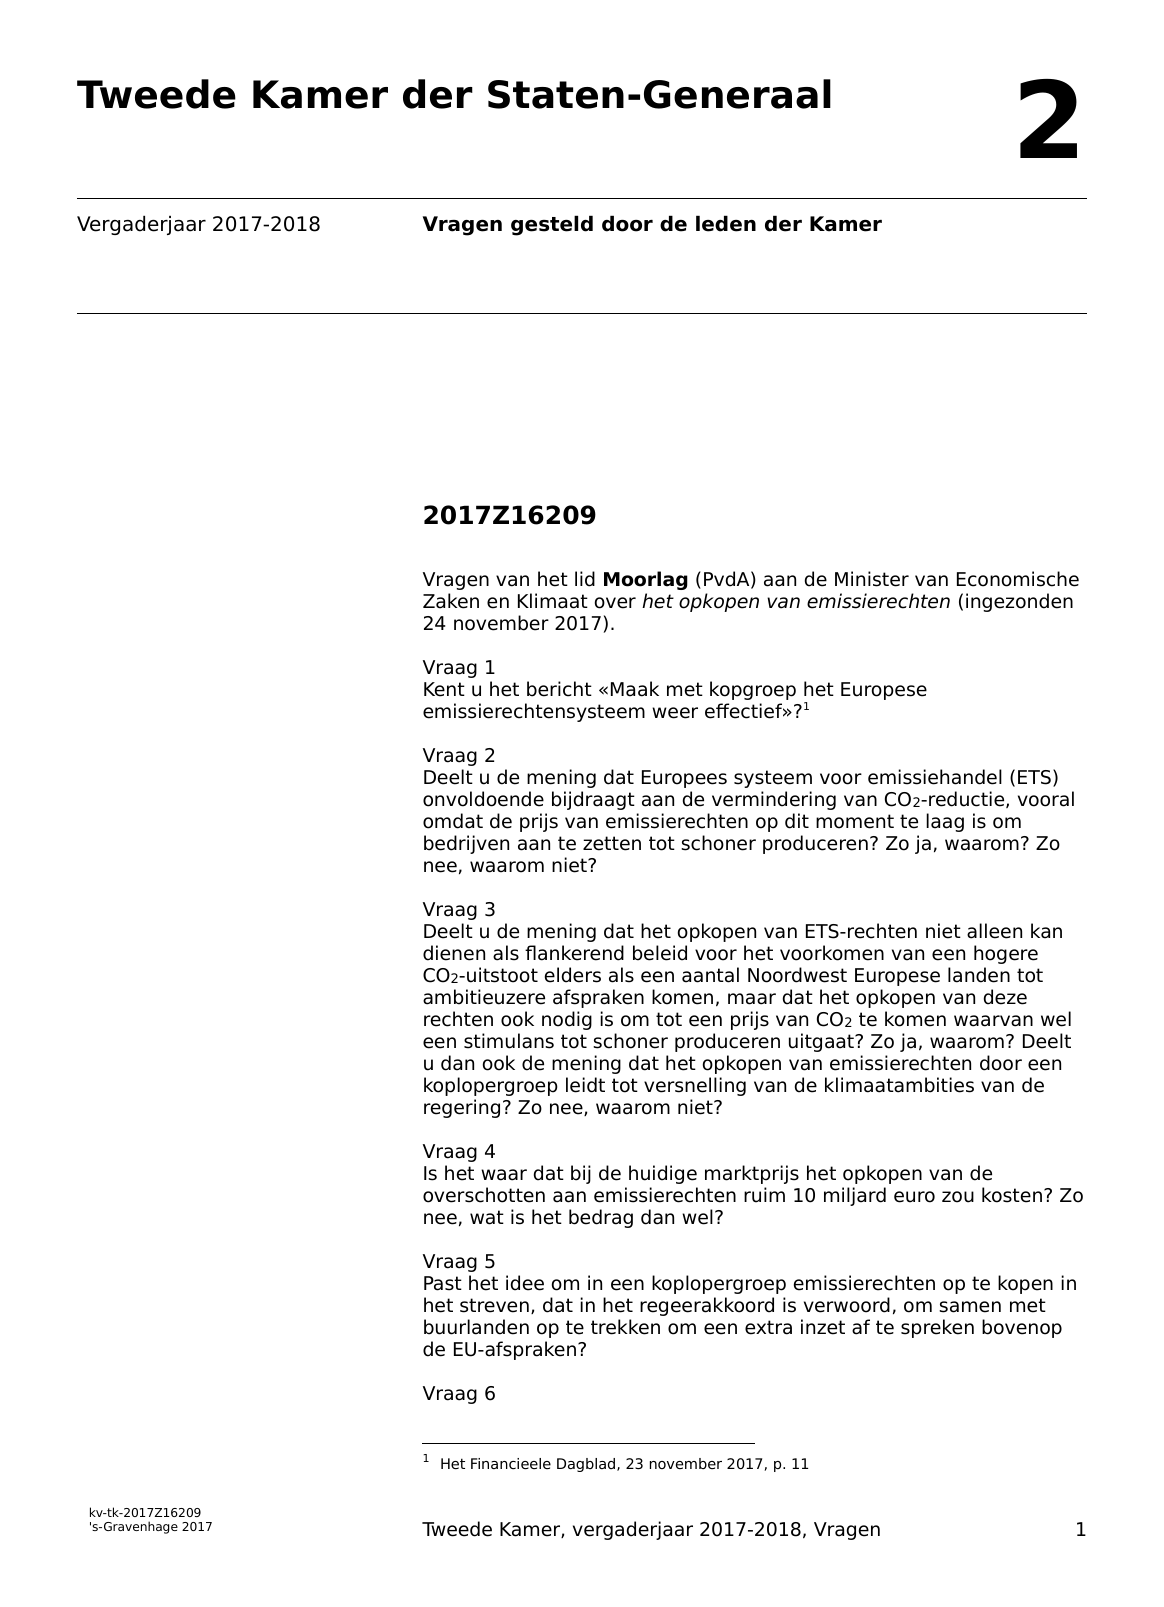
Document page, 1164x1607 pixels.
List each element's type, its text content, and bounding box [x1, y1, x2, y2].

text Het Financieele Dagblad, 23 november 2017, p. 11 [422, 1452, 1087, 1474]
text Past het idee om in een koplopergroep emissierechten op te kopen in het streven, dat in het regeerakkoord is verwoord, om samen met buurlanden op te trekken om een extra inzet af te spreken bovenop de EU-afspraken? [422, 1273, 1087, 1361]
text Vragen van het lid Moorlag (PvdA) aan de Minister van Economische Zaken en Klimaat over het opkopen van emissierechten (ingezonden 24 november 2017). [422, 569, 1087, 635]
table_cell Vergaderjaar 2017-2018 [77, 199, 422, 313]
text Vraag 6 [422, 1383, 1087, 1405]
table_cell Vragen gesteld door de leden der Kamer [422, 199, 1087, 313]
text Deelt u de mening dat het opkopen van ETS-rechten niet alleen kan dienen als flankerend beleid voor het voorkomen van een hogere CO2-uitstoot elders als een aantal Noordwest Europese landen tot ambitieuzere afspraken komen, maar dat het opkopen van deze rechten ook nodig is om tot een prijs van CO2 te komen waarvan wel een stimulans tot schoner produceren uitgaat? Zo ja, waarom? Deelt u dan ook de mening dat het opkopen van emissierechten door een koplopergroep leidt tot versnelling van de klimaatambities van de regering? Zo nee, waarom niet? [422, 921, 1087, 1119]
text Vraag 2 [422, 745, 1087, 767]
table_header 2 [886, 59, 1087, 198]
text Vraag 5 [422, 1251, 1087, 1273]
table_header Tweede Kamer der Staten-Generaal [77, 59, 886, 198]
text Vraag 3 [422, 899, 1087, 921]
text Kent u het bericht «Maak met kopgroep het Europese emissierechtensysteem weer effectief»? [422, 679, 1087, 723]
text Vraag 4 [422, 1141, 1087, 1163]
text 2017Z16209 [422, 501, 1087, 531]
text Deelt u de mening dat Europees systeem voor emissiehandel (ETS) onvoldoende bijdraagt aan de vermindering van CO2-reductie, vooral omdat de prijs van emissierechten op dit moment te laag is om bedrijven aan te zetten tot schoner produceren? Zo ja, waarom? Zo nee, waarom niet? [422, 767, 1087, 877]
text Vraag 1 [422, 657, 1087, 679]
text 's-Gravenhage 2017 [88, 1520, 323, 1534]
text kv-tk-2017Z16209 [88, 1506, 323, 1520]
text Is het waar dat bij de huidige marktprijs het opkopen van de overschotten aan emissierechten ruim 10 miljard euro zou kosten? Zo nee, wat is het bedrag dan wel? [422, 1163, 1087, 1229]
